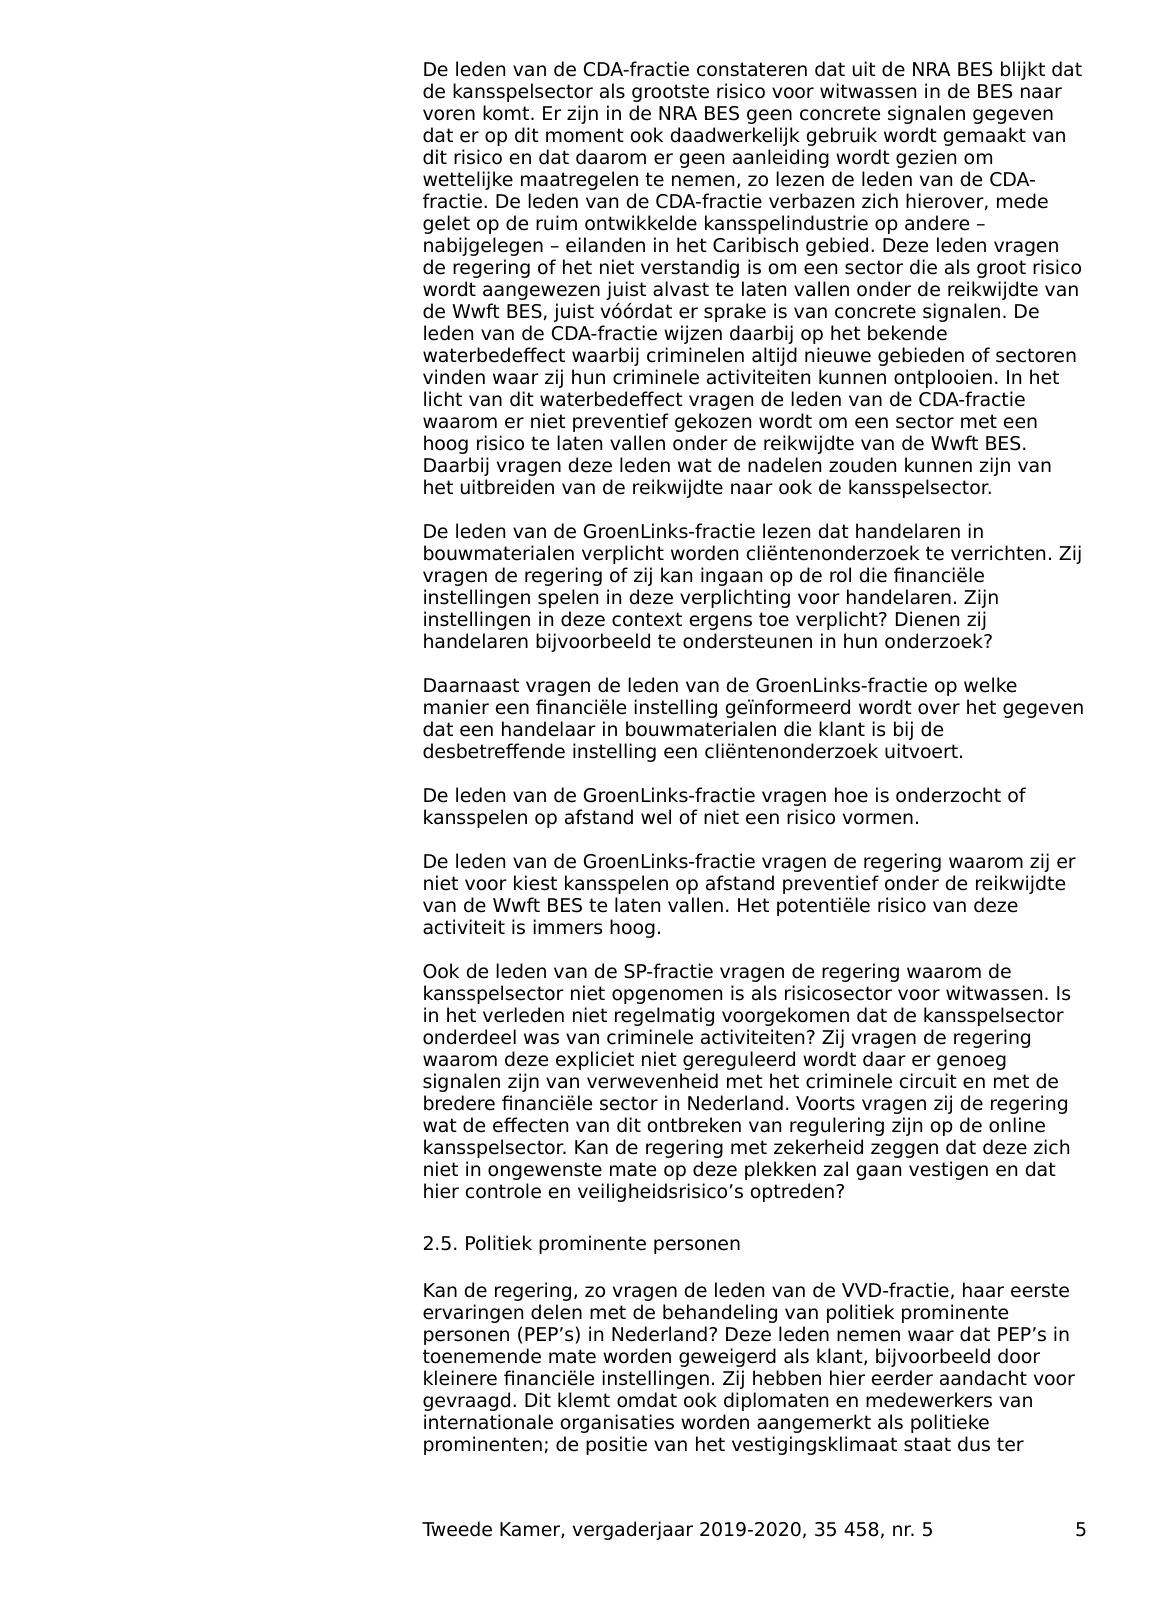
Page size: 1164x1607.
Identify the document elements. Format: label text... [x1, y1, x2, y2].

subtitle 2.5. Politiek prominente personen [422, 1233, 1087, 1255]
text De leden van de GroenLinks-fractie vragen hoe is onderzocht of kansspelen op afstand wel of niet een risico vormen. [422, 785, 1087, 829]
text Daarnaast vragen de leden van de GroenLinks-fractie op welke manier een financiële instelling geïnformeerd wordt over het gegeven dat een handelaar in bouwmaterialen die klant is bij de desbetreffende instelling een cliëntenonderzoek uitvoert. [422, 675, 1087, 763]
text De leden van de GroenLinks-fractie vragen de regering waarom zij er niet voor kiest kansspelen op afstand preventief onder de reikwijdte van de Wwft BES te laten vallen. Het potentiële risico van deze activiteit is immers hoog. [422, 851, 1087, 939]
text Kan de regering, zo vragen de leden van de VVD-fractie, haar eerste ervaringen delen met de behandeling van politiek prominente personen (PEP’s) in Nederland? Deze leden nemen waar dat PEP’s in toenemende mate worden geweigerd als klant, bijvoorbeeld door kleinere financiële instellingen. Zij hebben hier eerder aandacht voor gevraagd. Dit klemt omdat ook diplomaten en medewerkers van internationale organisaties worden aangemerkt als politieke prominenten; de positie van het vestigingsklimaat staat dus ter [422, 1280, 1087, 1456]
text De leden van de GroenLinks-fractie lezen dat handelaren in bouwmaterialen verplicht worden cliëntenonderzoek te verrichten. Zij vragen de regering of zij kan ingaan op de rol die financiële instellingen spelen in deze verplichting voor handelaren. Zijn instellingen in deze context ergens toe verplicht? Dienen zij handelaren bijvoorbeeld te ondersteunen in hun onderzoek? [422, 521, 1087, 653]
text Ook de leden van de SP-fractie vragen de regering waarom de kansspelsector niet opgenomen is als risicosector voor witwassen. Is in het verleden niet regelmatig voorgekomen dat de kansspelsector onderdeel was van criminele activiteiten? Zij vragen de regering waarom deze expliciet niet gereguleerd wordt daar er genoeg signalen zijn van verwevenheid met het criminele circuit en met de bredere financiële sector in Nederland. Voorts vragen zij de regering wat de effecten van dit ontbreken van regulering zijn op de online kansspelsector. Kan de regering met zekerheid zeggen dat deze zich niet in ongewenste mate op deze plekken zal gaan vestigen en dat hier controle en veiligheidsrisico’s optreden? [422, 961, 1087, 1203]
text De leden van de CDA-fractie constateren dat uit de NRA BES blijkt dat de kansspelsector als grootste risico voor witwassen in de BES naar voren komt. Er zijn in de NRA BES geen concrete signalen gegeven dat er op dit moment ook daadwerkelijk gebruik wordt gemaakt van dit risico en dat daarom er geen aanleiding wordt gezien om wettelijke maatregelen te nemen, zo lezen de leden van de CDA-fractie. De leden van de CDA-fractie verbazen zich hierover, mede gelet op de ruim ontwikkelde kansspelindustrie op andere – nabijgelegen – eilanden in het Caribisch gebied. Deze leden vragen de regering of het niet verstandig is om een sector die als groot risico wordt aangewezen juist alvast te laten vallen onder de reikwijdte van de Wwft BES, juist vóórdat er sprake is van concrete signalen. De leden van de CDA-fractie wijzen daarbij op het bekende waterbedeffect waarbij criminelen altijd nieuwe gebieden of sectoren vinden waar zij hun criminele activiteiten kunnen ontplooien. In het licht van dit waterbedeffect vragen de leden van de CDA-fractie waarom er niet preventief gekozen wordt om een sector met een hoog risico te laten vallen onder de reikwijdte van de Wwft BES. Daarbij vragen deze leden wat de nadelen zouden kunnen zijn van het uitbreiden van de reikwijdte naar ook de kansspelsector. [422, 59, 1087, 499]
